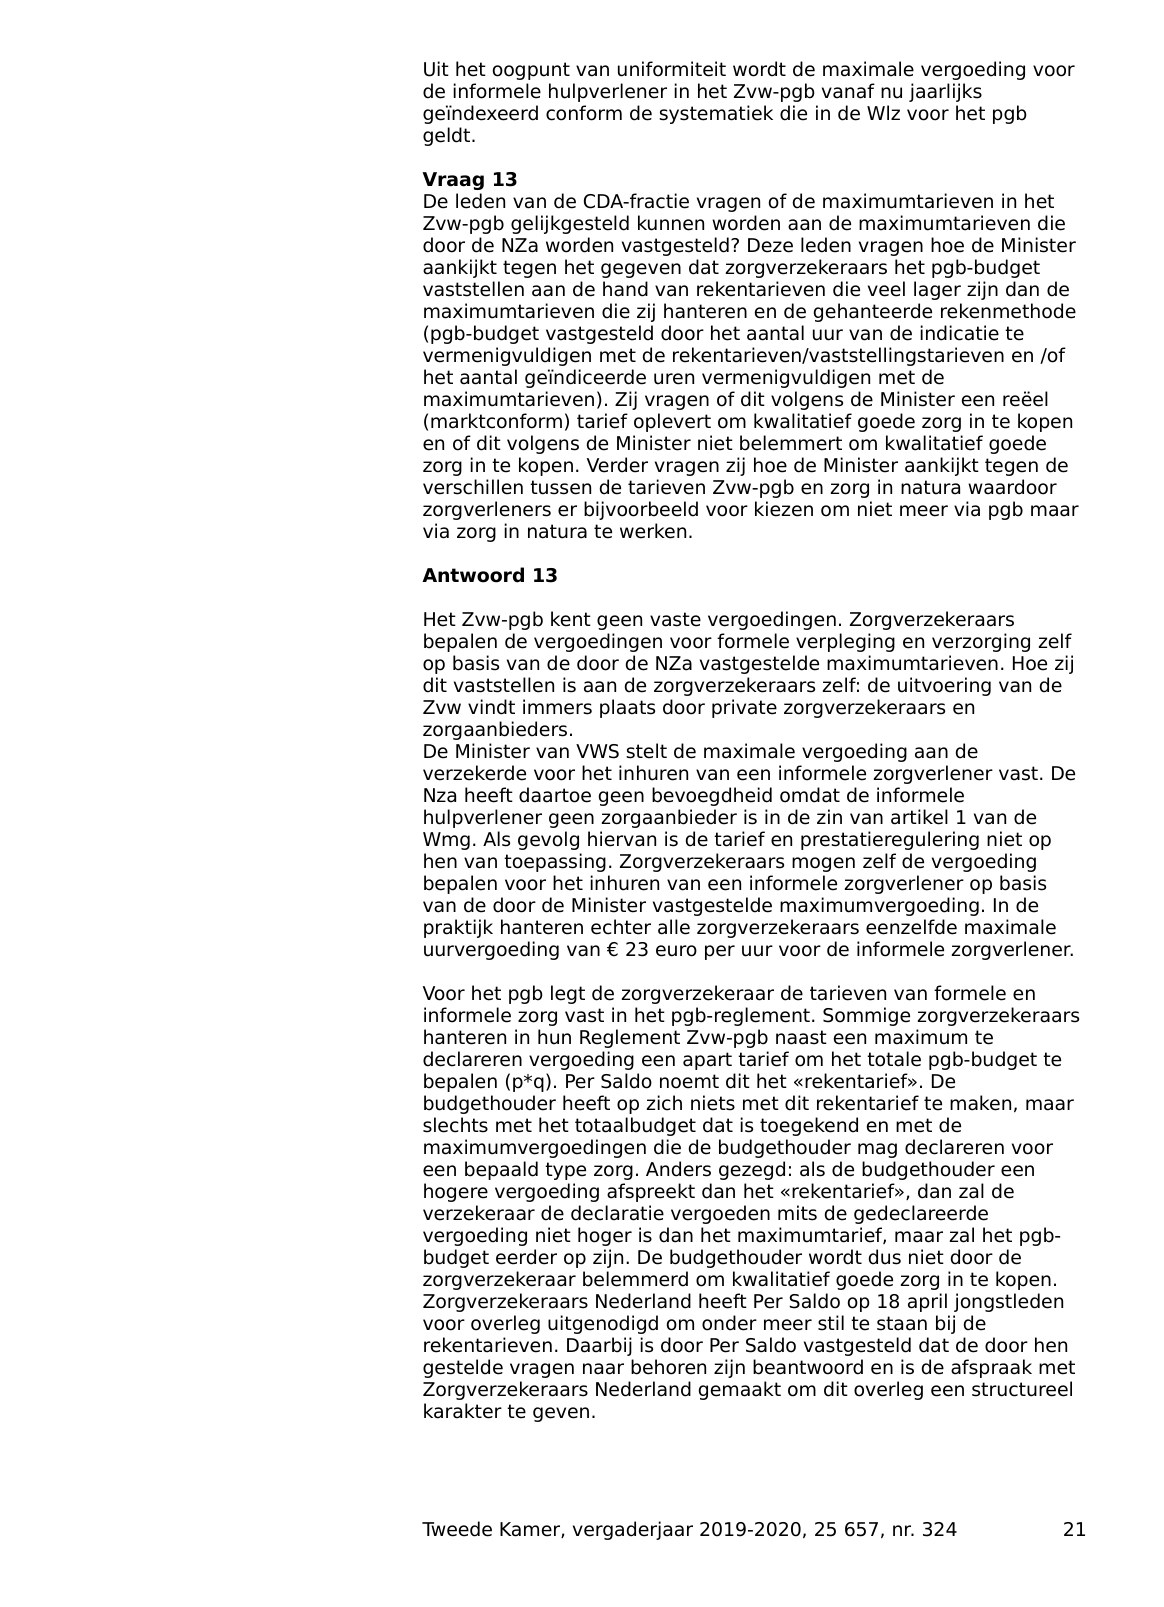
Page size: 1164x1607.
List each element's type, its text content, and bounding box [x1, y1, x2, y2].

text Voor het pgb legt de zorgverzekeraar de tarieven van formele en informele zorg vast in het pgb-reglement. Sommige zorgverzekeraars hanteren in hun Reglement Zvw-pgb naast een maximum te declareren vergoeding een apart tarief om het totale pgb-budget te bepalen (p*q). Per Saldo noemt dit het «rekentarief». De budgethouder heeft op zich niets met dit rekentarief te maken, maar slechts met het totaalbudget dat is toegekend en met de maximumvergoedingen die de budgethouder mag declareren voor een bepaald type zorg. Anders gezegd: als de budgethouder een hogere vergoeding afspreekt dan het «rekentarief», dan zal de verzekeraar de declaratie vergoeden mits de gedeclareerde vergoeding niet hoger is dan het maximumtarief, maar zal het pgb-budget eerder op zijn. De budgethouder wordt dus niet door de zorgverzekeraar belemmerd om kwalitatief goede zorg in te kopen. [422, 983, 1087, 1291]
text De leden van de CDA-fractie vragen of de maximumtarieven in het Zvw-pgb gelijkgesteld kunnen worden aan de maximumtarieven die door de NZa worden vastgesteld? Deze leden vragen hoe de Minister aankijkt tegen het gegeven dat zorgverzekeraars het pgb-budget vaststellen aan de hand van rekentarieven die veel lager zijn dan de maximumtarieven die zij hanteren en de gehanteerde rekenmethode (pgb-budget vastgesteld door het aantal uur van de indicatie te vermenigvuldigen met de rekentarieven/vaststellingstarieven en /of het aantal geïndiceerde uren vermenigvuldigen met de maximumtarieven). Zij vragen of dit volgens de Minister een reëel (marktconform) tarief oplevert om kwalitatief goede zorg in te kopen en of dit volgens de Minister niet belemmert om kwalitatief goede zorg in te kopen. Verder vragen zij hoe de Minister aankijkt tegen de verschillen tussen de tarieven Zvw-pgb en zorg in natura waardoor zorgverleners er bijvoorbeeld voor kiezen om niet meer via pgb maar via zorg in natura te werken. [422, 191, 1087, 543]
text Zorgverzekeraars Nederland heeft Per Saldo op 18 april jongstleden voor overleg uitgenodigd om onder meer stil te staan bij de rekentarieven. Daarbij is door Per Saldo vastgesteld dat de door hen gestelde vragen naar behoren zijn beantwoord en is de afspraak met Zorgverzekeraars Nederland gemaakt om dit overleg een structureel karakter te geven. [422, 1291, 1087, 1423]
subtitle Antwoord 13 [422, 565, 1087, 587]
text Uit het oogpunt van uniformiteit wordt de maximale vergoeding voor de informele hulpverlener in het Zvw-pgb vanaf nu jaarlijks geïndexeerd conform de systematiek die in de Wlz voor het pgb geldt. [422, 59, 1087, 147]
subtitle Vraag 13 [422, 169, 1087, 191]
text De Minister van VWS stelt de maximale vergoeding aan de verzekerde voor het inhuren van een informele zorgverlener vast. De Nza heeft daartoe geen bevoegdheid omdat de informele hulpverlener geen zorgaanbieder is in de zin van artikel 1 van de Wmg. Als gevolg hiervan is de tarief en prestatieregulering niet op hen van toepassing. Zorgverzekeraars mogen zelf de vergoeding bepalen voor het inhuren van een informele zorgverlener op basis van de door de Minister vastgestelde maximumvergoeding. In de praktijk hanteren echter alle zorgverzekeraars eenzelfde maximale uurvergoeding van € 23 euro per uur voor de informele zorgverlener. [422, 741, 1087, 961]
text Het Zvw-pgb kent geen vaste vergoedingen. Zorgverzekeraars bepalen de vergoedingen voor formele verpleging en verzorging zelf op basis van de door de NZa vastgestelde maximumtarieven. Hoe zij dit vaststellen is aan de zorgverzekeraars zelf: de uitvoering van de Zvw vindt immers plaats door private zorgverzekeraars en zorgaanbieders. [422, 609, 1087, 741]
